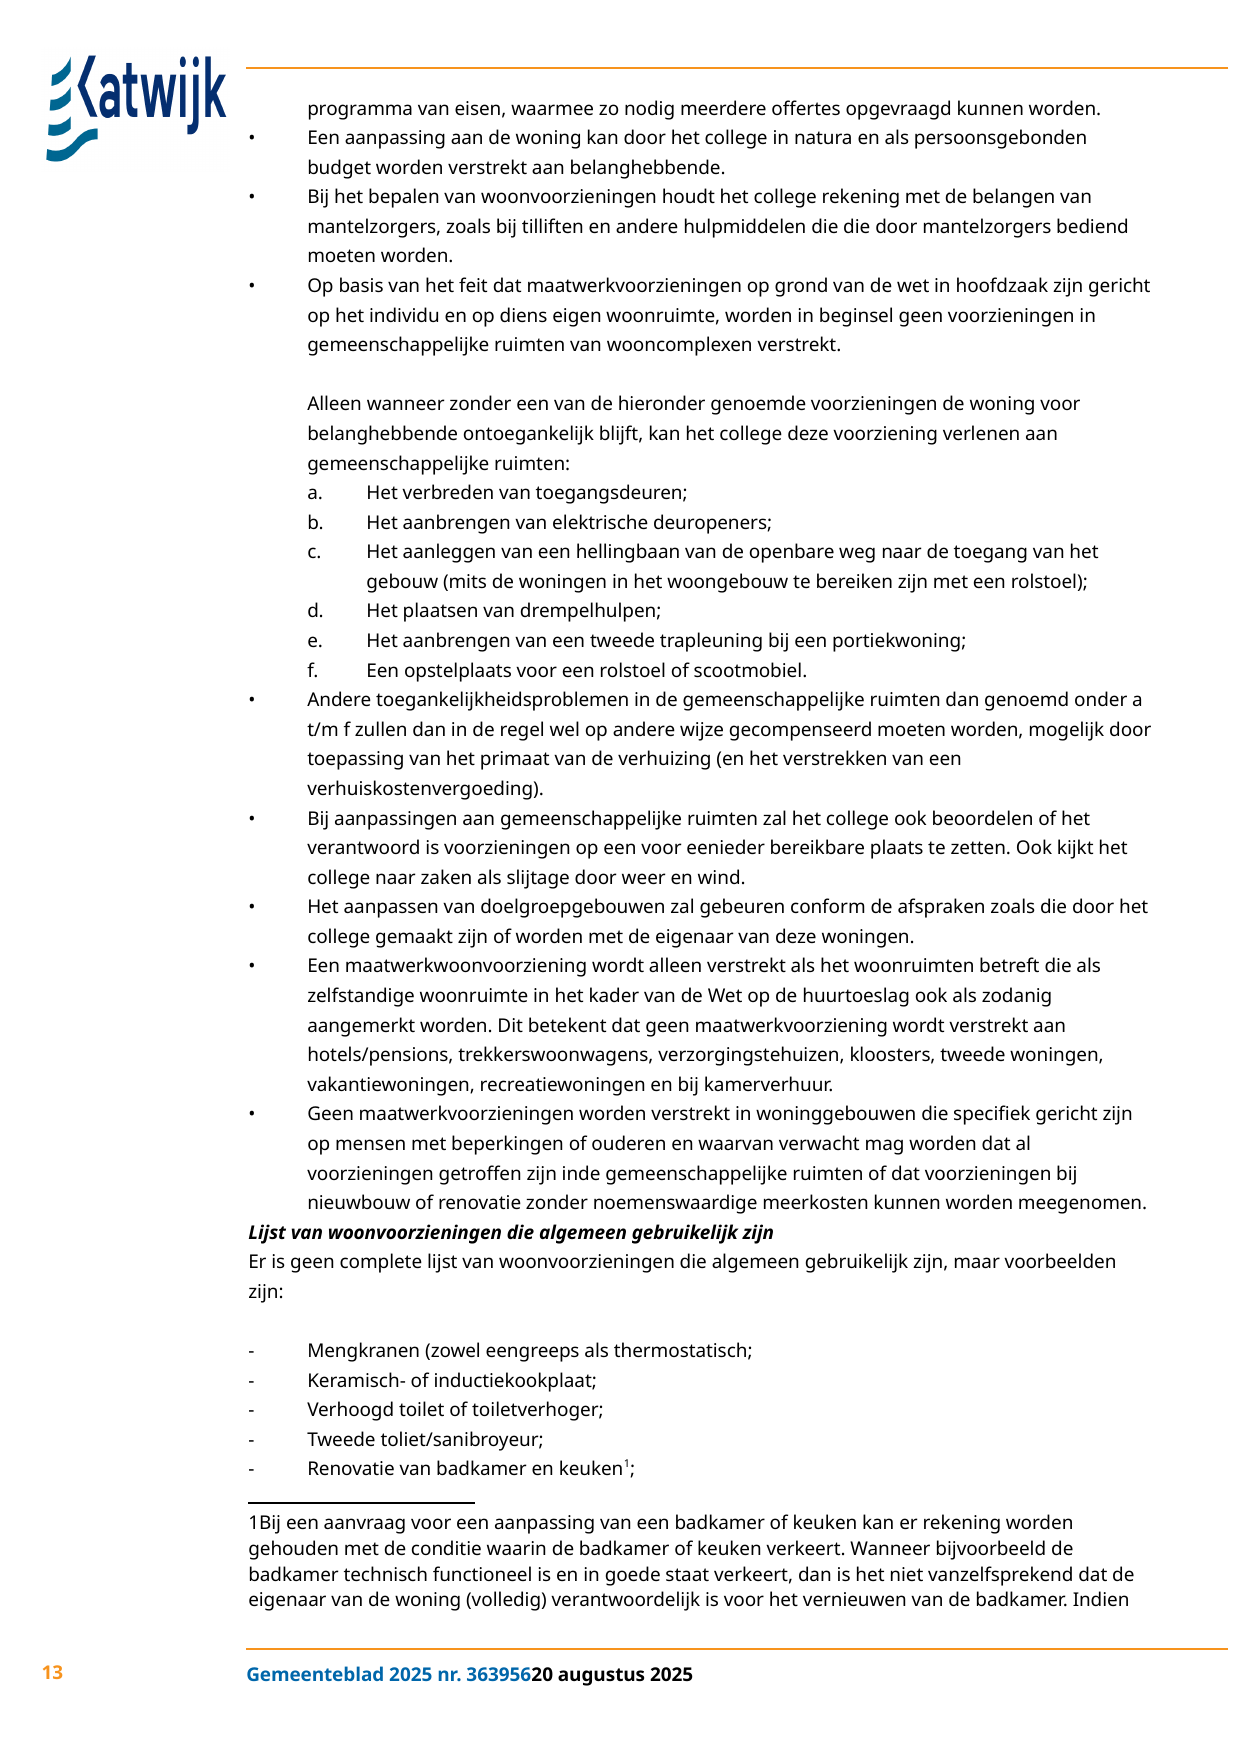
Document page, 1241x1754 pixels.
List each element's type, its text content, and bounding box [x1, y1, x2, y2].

list Het verbreden van toegangsdeuren; [307, 479, 1152, 505]
list Keramisch- of inductiekookplaat; [248, 1367, 1152, 1393]
list Renovatie van badkamer en keuken; [248, 1456, 1152, 1481]
list Het aanbrengen van elektrische deuropeners; [307, 509, 1152, 535]
list Alleen wanneer zonder een van de hieronder genoemde voorzieningen de woning voor belanghebbende ontoegankelijk blijft, kan het college deze voorziening verlenen aan gemeenschappelijke ruimten: [248, 391, 1152, 476]
list Andere toegankelijkheidsproblemen in de gemeenschappelijke ruimten dan genoemd onder a t/m f zullen dan in de regel wel op andere wijze gecompenseerd moeten worden, mogelijk door toepassing van het primaat van de verhuizing (en het verstrekken van een verhuiskostenvergoeding). [248, 686, 1152, 801]
list Het aanpassen van doelgroepgebouwen zal gebeuren conform de afspraken zoals die door het college gemaakt zijn of worden met de eigenaar van deze woningen. [248, 893, 1152, 949]
list Bij een aanvraag voor een aanpassing van een badkamer of keuken kan er rekening worden gehouden met de conditie waarin de badkamer of keuken verkeert. Wanneer bijvoorbeeld de badkamer technisch functioneel is en in goede staat verkeert, dan is het niet vanzelfsprekend dat de eigenaar van de woning (volledig) verantwoordelijk is voor het vernieuwen van de badkamer. Indien [248, 1509, 1152, 1612]
list Verhoogd toilet of toiletverhoger; [248, 1396, 1152, 1422]
list Het aanleggen van een hellingbaan van de openbare weg naar de toegang van het gebouw (mits de woningen in het woongebouw te bereiken zijn met een rolstoel); [307, 538, 1152, 594]
list Bij aanpassingen aan gemeenschappelijke ruimten zal het college ook beoordelen of het verantwoord is voorzieningen op een voor eenieder bereikbare plaats te zetten. Ook kijkt het college naar zaken als slijtage door weer en wind. [248, 805, 1152, 890]
text Lijst van woonvoorzieningen die algemeen gebruikelijk zijn [248, 1219, 1152, 1245]
picture [41, 47, 231, 172]
list Een maatwerkwoonvoorziening wordt alleen verstrekt als het woonruimten betreft die als zelfstandige woonruimte in het kader van de Wet op de huurtoeslag ook als zodanig aangemerkt worden. Dit betekent dat geen maatwerkvoorziening wordt verstrekt aan hotels/pensions, trekkerswoonwagens, verzorgingstehuizen, kloosters, tweede woningen, vakantiewoningen, recreatiewoningen en bij kamerverhuur. [248, 953, 1152, 1097]
list Een aanpassing aan de woning kan door het college in natura en als persoonsgebonden budget worden verstrekt aan belanghebbende. [248, 124, 1152, 180]
list Het aanbrengen van een tweede trapleuning bij een portiekwoning; [307, 627, 1152, 653]
list Op basis van het feit dat maatwerkvoorzieningen op grond van de wet in hoofdzaak zijn gericht op het individu en op diens eigen woonruimte, worden in beginsel geen voorzieningen in gemeenschappelijke ruimten van wooncomplexen verstrekt. [248, 272, 1152, 357]
list Geen maatwerkvoorzieningen worden verstrekt in woninggebouwen die specifiek gericht zijn op mensen met beperkingen of ouderen en waarvan verwacht mag worden dat al voorzieningen getroffen zijn inde gemeenschappelijke ruimten of dat voorzieningen bij nieuwbouw of renovatie zonder noemenswaardige meerkosten kunnen worden meegenomen. [248, 1101, 1152, 1215]
list Een opstelplaats voor een rolstoel of scootmobiel. [307, 657, 1152, 683]
list Het plaatsen van drempelhulpen; [307, 598, 1152, 623]
list Tweede toliet/sanibroyeur; [248, 1426, 1152, 1452]
list Mengkranen (zowel eengreeps als thermostatisch; [248, 1337, 1152, 1363]
list Bij het bepalen van woonvoorzieningen houdt het college rekening met de belangen van mantelzorgers, zoals bij tilliften en andere hulpmiddelen die die door mantelzorgers bediend moeten worden. [248, 183, 1152, 268]
list programma van eisen, waarmee zo nodig meerdere offertes opgevraagd kunnen worden. [248, 95, 1152, 121]
text Er is geen complete lijst van woonvoorzieningen die algemeen gebruikelijk zijn, maar voorbeelden zijn: [248, 1248, 1152, 1304]
